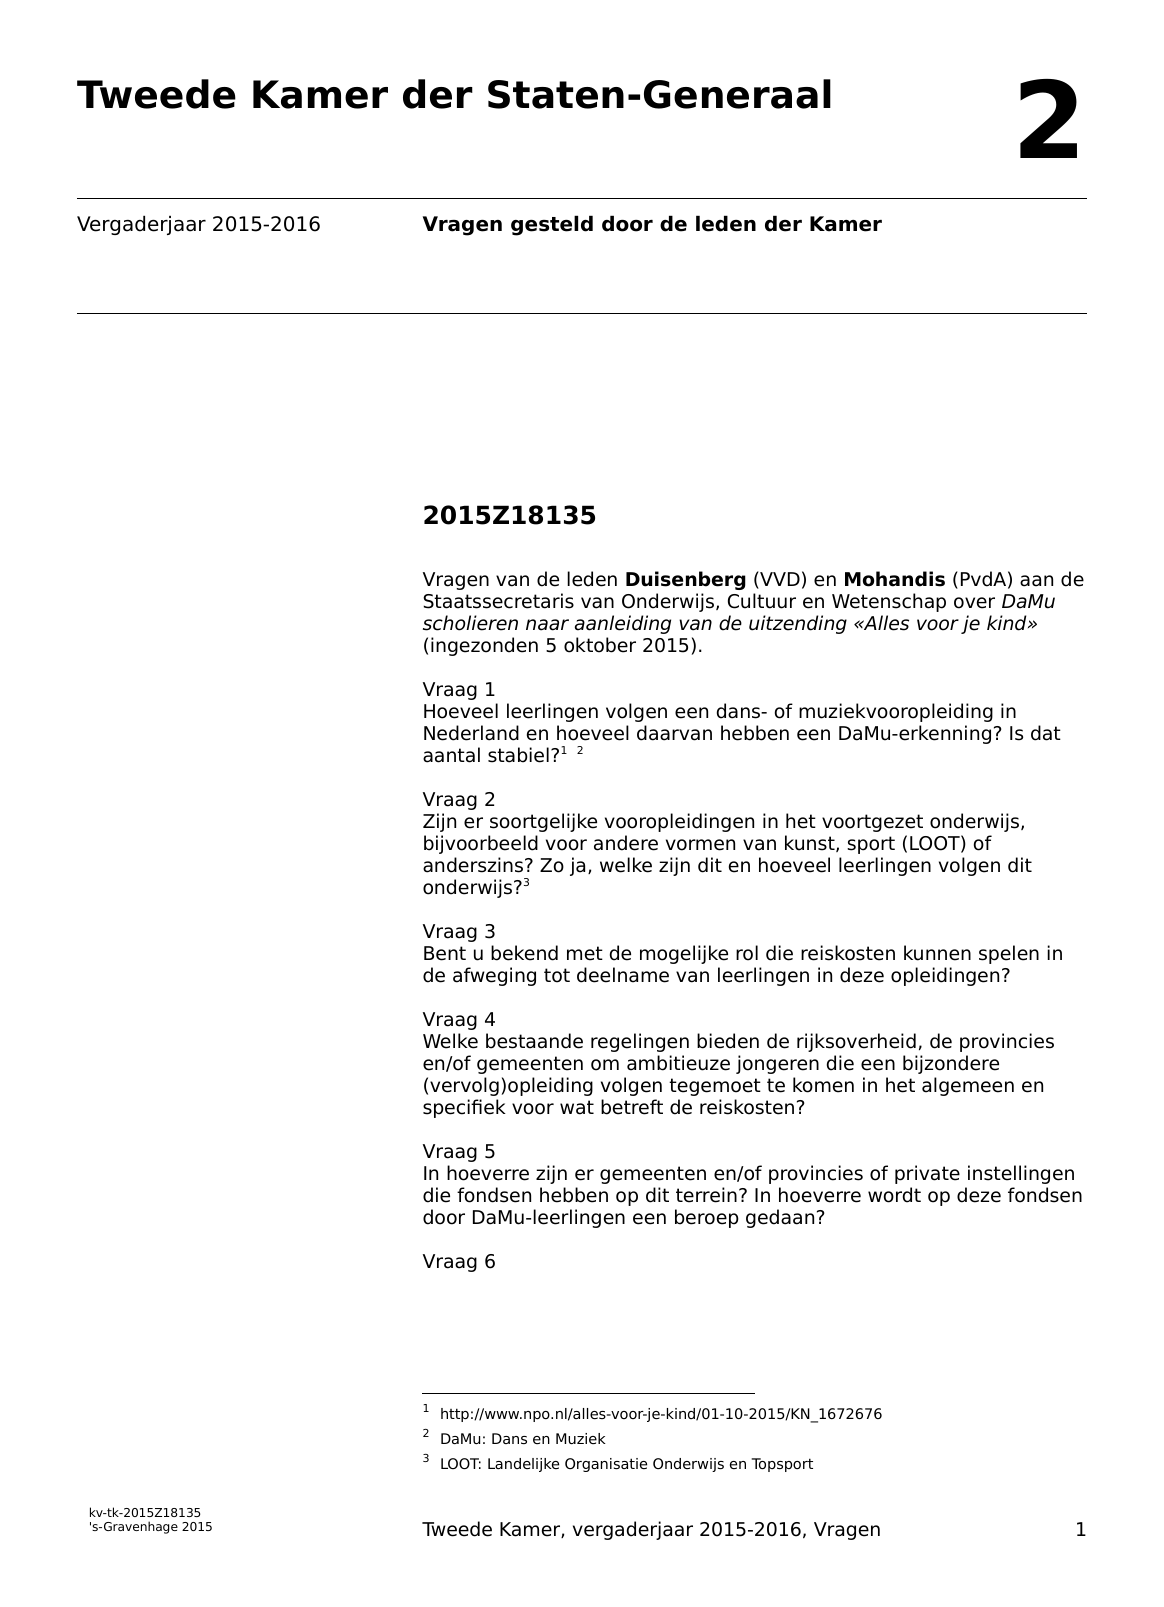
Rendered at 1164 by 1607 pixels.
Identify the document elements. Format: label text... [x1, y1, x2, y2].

text Zijn er soortgelijke vooropleidingen in het voortgezet onderwijs, bijvoorbeeld voor andere vormen van kunst, sport (LOOT) of anderszins? Zo ja, welke zijn dit en hoeveel leerlingen volgen dit onderwijs? [422, 811, 1087, 899]
table_cell Vergaderjaar 2015-2016 [77, 199, 422, 313]
text Bent u bekend met de mogelijke rol die reiskosten kunnen spelen in de afweging tot deelname van leerlingen in deze opleidingen? [422, 943, 1087, 987]
table_header Tweede Kamer der Staten-Generaal [77, 59, 886, 198]
text http://www.npo.nl/alles-voor-je-kind/01-10-2015/KN_1672676 [422, 1402, 1087, 1424]
text LOOT: Landelijke Organisatie Onderwijs en Topsport [422, 1452, 1087, 1474]
text DaMu: Dans en Muziek [422, 1427, 1087, 1449]
table_header 2 [886, 59, 1087, 198]
text Vraag 4 [422, 1009, 1087, 1031]
text Hoeveel leerlingen volgen een dans- of muziekvooropleiding in Nederland en hoeveel daarvan hebben een DaMu-erkenning? Is dat aantal stabiel? [422, 701, 1087, 767]
text Vraag 2 [422, 789, 1087, 811]
text In hoeverre zijn er gemeenten en/of provincies of private instellingen die fondsen hebben op dit terrein? In hoeverre wordt op deze fondsen door DaMu-leerlingen een beroep gedaan? [422, 1163, 1087, 1229]
text kv-tk-2015Z18135 [88, 1506, 323, 1520]
text Vraag 3 [422, 921, 1087, 943]
table_cell Vragen gesteld door de leden der Kamer [422, 199, 1087, 313]
text Vraag 1 [422, 679, 1087, 701]
text Vraag 6 [422, 1251, 1087, 1273]
text 's-Gravenhage 2015 [88, 1520, 323, 1534]
text 2015Z18135 [422, 501, 1087, 531]
text Welke bestaande regelingen bieden de rijksoverheid, de provincies en/of gemeenten om ambitieuze jongeren die een bijzondere (vervolg)opleiding volgen tegemoet te komen in het algemeen en specifiek voor wat betreft de reiskosten? [422, 1031, 1087, 1119]
text Vraag 5 [422, 1141, 1087, 1163]
text Vragen van de leden Duisenberg (VVD) en Mohandis (PvdA) aan de Staatssecretaris van Onderwijs, Cultuur en Wetenschap over DaMu scholieren naar aanleiding van de uitzending «Alles voor je kind» (ingezonden 5 oktober 2015). [422, 569, 1087, 657]
